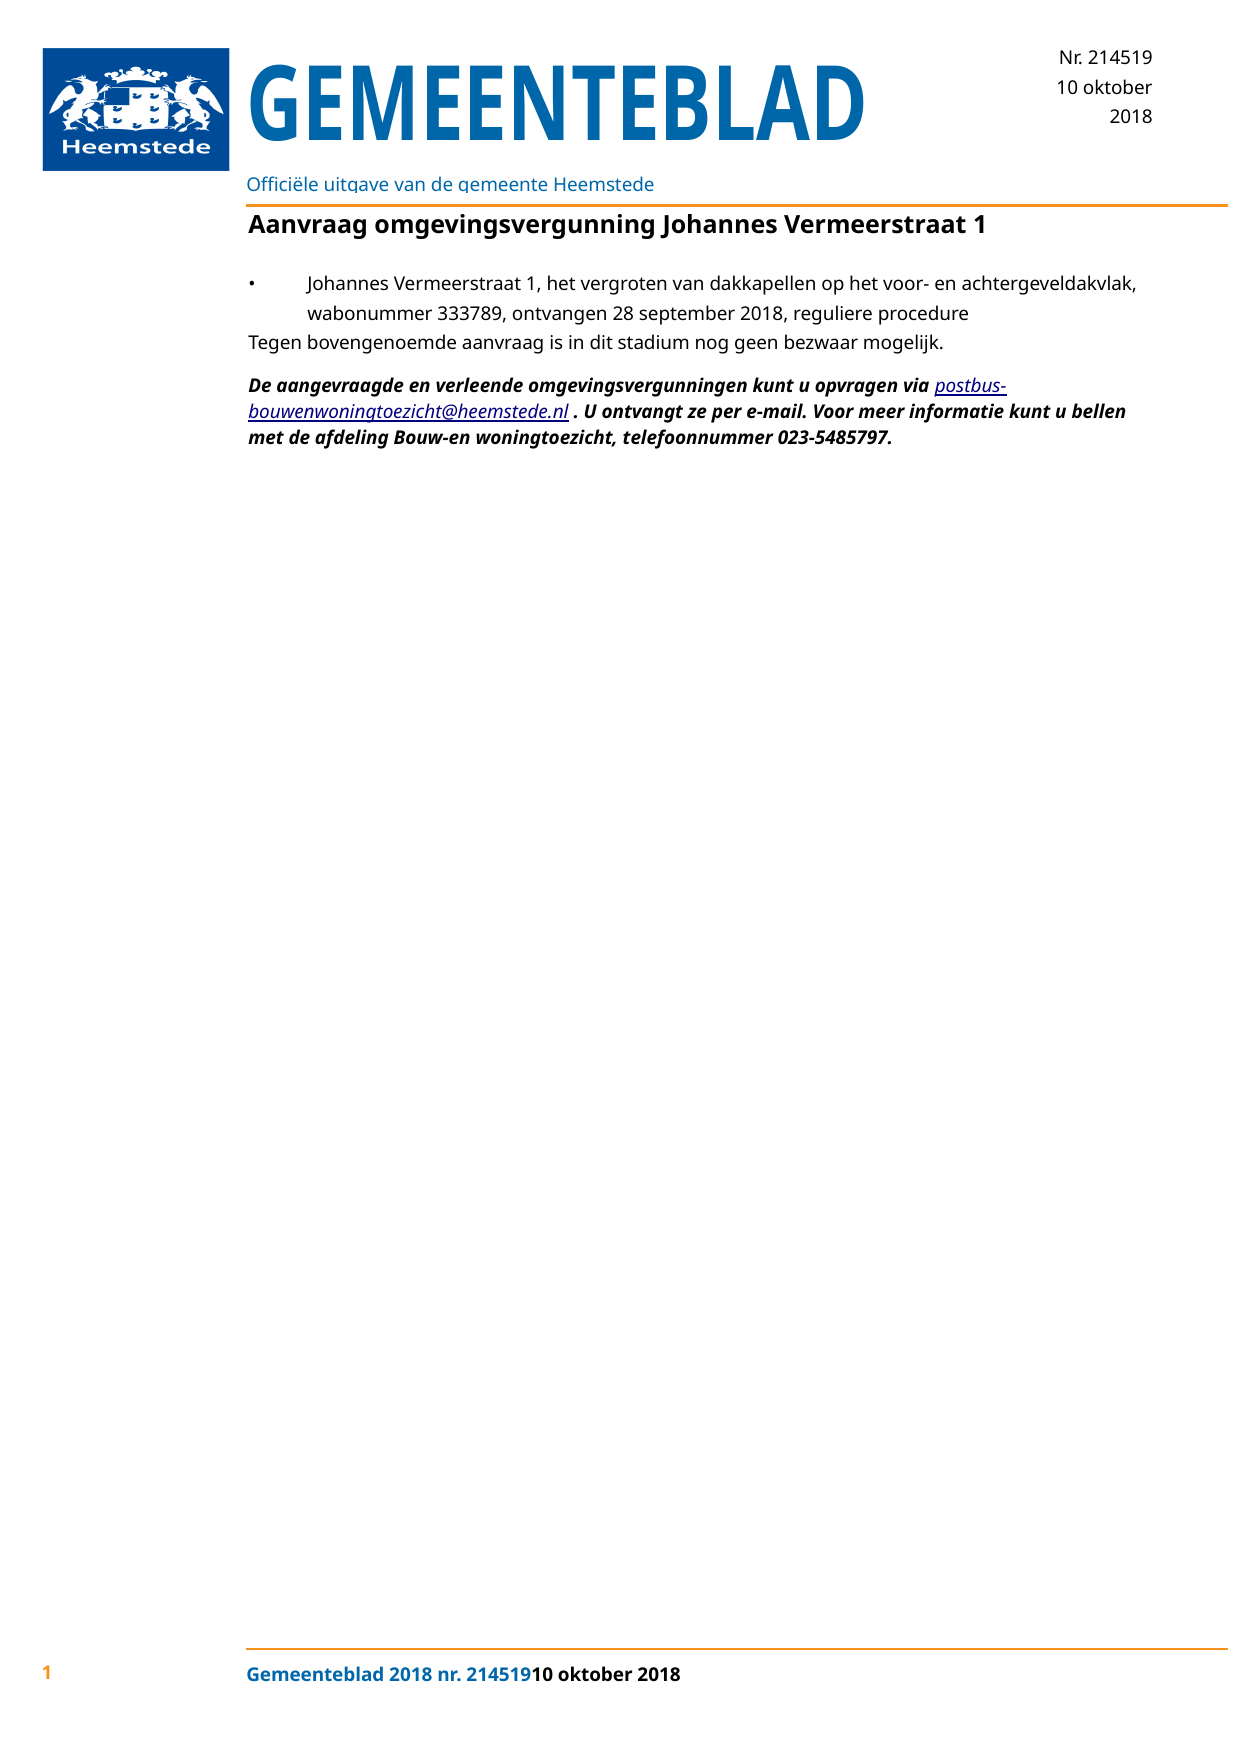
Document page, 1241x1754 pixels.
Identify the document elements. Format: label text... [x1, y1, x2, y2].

list Johannes Vermeerstraat 1, het vergroten van dakkapellen op het voor- en achtergeveldakvlak, wabonummer 333789, ontvangen 28 september 2018, reguliere procedure [248, 270, 1152, 326]
text De aangevraagde en verleende omgevingsvergunningen kunt u opvragen via postbus-bouwenwoningtoezicht@heemstede.nl . U ontvangt ze per e-mail. Voor meer informatie kunt u bellen met de afdeling Bouw-en woningtoezicht, telefoonnummer 023-5485797. [248, 373, 1152, 450]
picture [41, 47, 231, 172]
text Tegen bovengenoemde aanvraag is in dit stadium nog geen bezwaar mogelijk. [248, 329, 1152, 355]
text Aanvraag omgevingsvergunning Johannes Vermeerstraat 1 [248, 207, 1152, 241]
